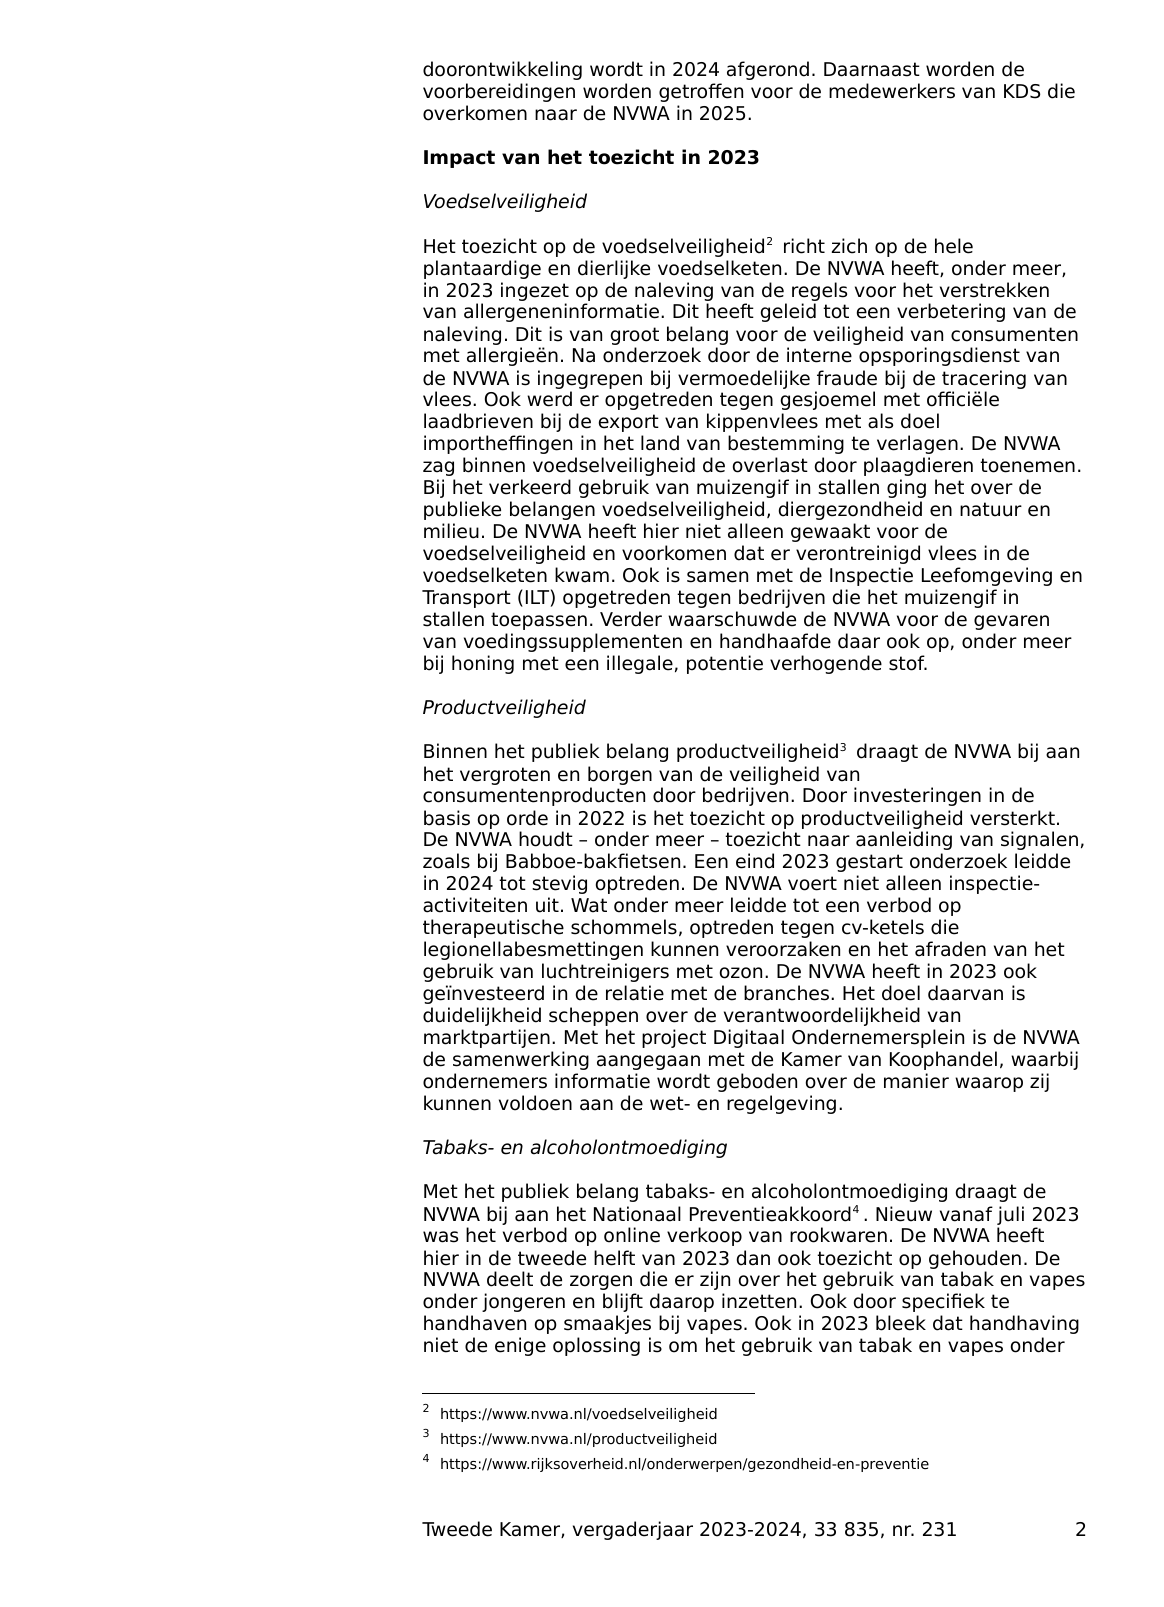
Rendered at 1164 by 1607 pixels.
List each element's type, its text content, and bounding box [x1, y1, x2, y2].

subtitle Tabaks- en alcoholontmoediging [422, 1137, 1087, 1159]
text Binnen het publiek belang productveiligheid draagt de NVWA bij aan het vergroten en borgen van de veiligheid van consumentenproducten door bedrijven. Door investeringen in de basis op orde in 2022 is het toezicht op productveiligheid versterkt. De NVWA houdt – onder meer – toezicht naar aanleiding van signalen, zoals bij Babboe-bakfietsen. Een eind 2023 gestart onderzoek leidde in 2024 tot stevig optreden. De NVWA voert niet alleen inspectie-activiteiten uit. Wat onder meer leidde tot een verbod op therapeutische schommels, optreden tegen cv-ketels die legionellabesmettingen kunnen veroorzaken en het afraden van het gebruik van luchtreinigers met ozon. De NVWA heeft in 2023 ook geïnvesteerd in de relatie met de branches. Het doel daarvan is duidelijkheid scheppen over de verantwoordelijkheid van marktpartijen. Met het project Digitaal Ondernemersplein is de NVWA de samenwerking aangegaan met de Kamer van Koophandel, waarbij ondernemers informatie wordt geboden over de manier waarop zij kunnen voldoen aan de wet- en regelgeving. [422, 741, 1087, 1115]
text https://www.nvwa.nl/productveiligheid [422, 1427, 1087, 1449]
text Het toezicht op de voedselveiligheid richt zich op de hele plantaardige en dierlijke voedselketen. De NVWA heeft, onder meer, in 2023 ingezet op de naleving van de regels voor het verstrekken van allergeneninformatie. Dit heeft geleid tot een verbetering van de naleving. Dit is van groot belang voor de veiligheid van consumenten met allergieën. Na onderzoek door de interne opsporingsdienst van de NVWA is ingegrepen bij vermoedelijke fraude bij de tracering van vlees. Ook werd er opgetreden tegen gesjoemel met officiële laadbrieven bij de export van kippenvlees met als doel importheffingen in het land van bestemming te verlagen. De NVWA zag binnen voedselveiligheid de overlast door plaagdieren toenemen. Bij het verkeerd gebruik van muizengif in stallen ging het over de publieke belangen voedselveiligheid, diergezondheid en natuur en milieu. De NVWA heeft hier niet alleen gewaakt voor de voedselveiligheid en voorkomen dat er verontreinigd vlees in de voedselketen kwam. Ook is samen met de Inspectie Leefomgeving en Transport (ILT) opgetreden tegen bedrijven die het muizengif in stallen toepassen. Verder waarschuwde de NVWA voor de gevaren van voedingssupplementen en handhaafde daar ook op, onder meer bij honing met een illegale, potentie verhogende stof. [422, 236, 1087, 675]
text doorontwikkeling wordt in 2024 afgerond. Daarnaast worden de voorbereidingen worden getroffen voor de medewerkers van KDS die overkomen naar de NVWA in 2025. [422, 59, 1087, 125]
subtitle Impact van het toezicht in 2023 [422, 147, 1087, 169]
text Met het publiek belang tabaks- en alcoholontmoediging draagt de NVWA bij aan het Nationaal Preventieakkoord. Nieuw vanaf juli 2023 was het verbod op online verkoop van rookwaren. De NVWA heeft hier in de tweede helft van 2023 dan ook toezicht op gehouden. De NVWA deelt de zorgen die er zijn over het gebruik van tabak en vapes onder jongeren en blijft daarop inzetten. Ook door specifiek te handhaven op smaakjes bij vapes. Ook in 2023 bleek dat handhaving niet de enige oplossing is om het gebruik van tabak en vapes onder [422, 1181, 1087, 1357]
text https://www.rijksoverheid.nl/onderwerpen/gezondheid-en-preventie [422, 1452, 1087, 1474]
subtitle Productveiligheid [422, 697, 1087, 719]
subtitle Voedselveiligheid [422, 191, 1087, 213]
text https://www.nvwa.nl/voedselveiligheid [422, 1402, 1087, 1424]
